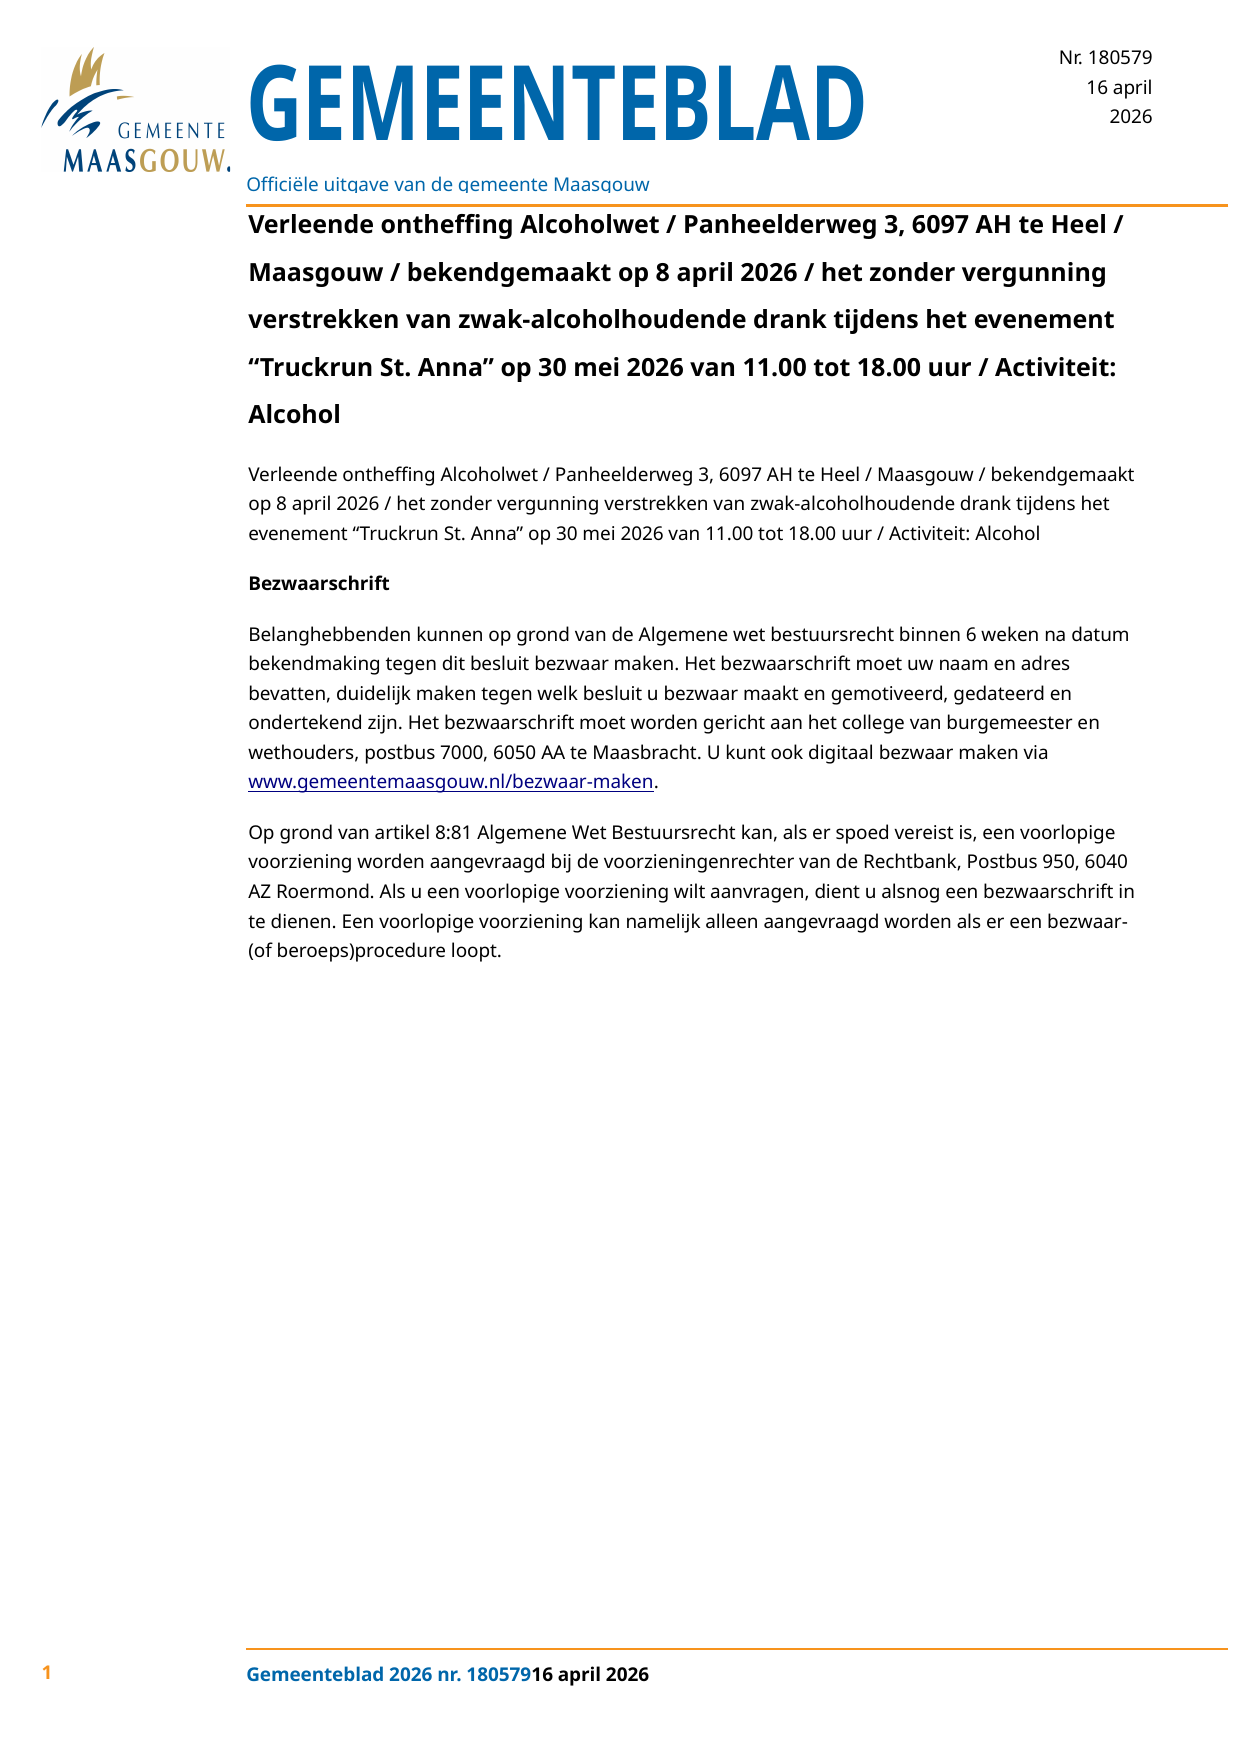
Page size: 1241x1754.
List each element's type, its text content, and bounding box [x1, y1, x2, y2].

text Verleende ontheffing Alcoholwet / Panheelderweg 3, 6097 AH te Heel / Maasgouw / bekendgemaakt op 8 april 2026 / het zonder vergunning verstrekken van zwak-alcoholhoudende drank tijdens het evenement “Truckrun St. Anna” op 30 mei 2026 van 11.00 tot 18.00 uur / Activiteit: Alcohol [248, 461, 1152, 546]
text Op grond van artikel 8:81 Algemene Wet Bestuursrecht kan, als er spoed vereist is, een voorlopige voorziening worden aangevraagd bij de voorzieningenrechter van de Rechtbank, Postbus 950, 6040 AZ Roermond. Als u een voorlopige voorziening wilt aanvragen, dient u alsnog een bezwaarschrift in te dienen. Een voorlopige voorziening kan namelijk alleen aangevraagd worden als er een bezwaar- (of beroeps)procedure loopt. [248, 819, 1152, 963]
text Belanghebbenden kunnen op grond van de Algemene wet bestuursrecht binnen 6 weken na datum bekendmaking tegen dit besluit bezwaar maken. Het bezwaarschrift moet uw naam en adres bevatten, duidelijk maken tegen welk besluit u bezwaar maakt en gemotiveerd, gedateerd en ondertekend zijn. Het bezwaarschrift moet worden gericht aan het college van burgemeester en wethouders, postbus 7000, 6050 AA te Maasbracht. U kunt ook digitaal bezwaar maken via www.gemeentemaasgouw.nl/bezwaar-maken. [248, 621, 1152, 794]
picture [41, 47, 231, 172]
text Bezwaarschrift [248, 570, 1152, 596]
text Verleende ontheffing Alcoholwet / Panheelderweg 3, 6097 AH te Heel / Maasgouw / bekendgemaakt op 8 april 2026 / het zonder vergunning verstrekken van zwak-alcoholhoudende drank tijdens het evenement “Truckrun St. Anna” op 30 mei 2026 van 11.00 tot 18.00 uur / Activiteit: Alcohol [248, 207, 1152, 431]
